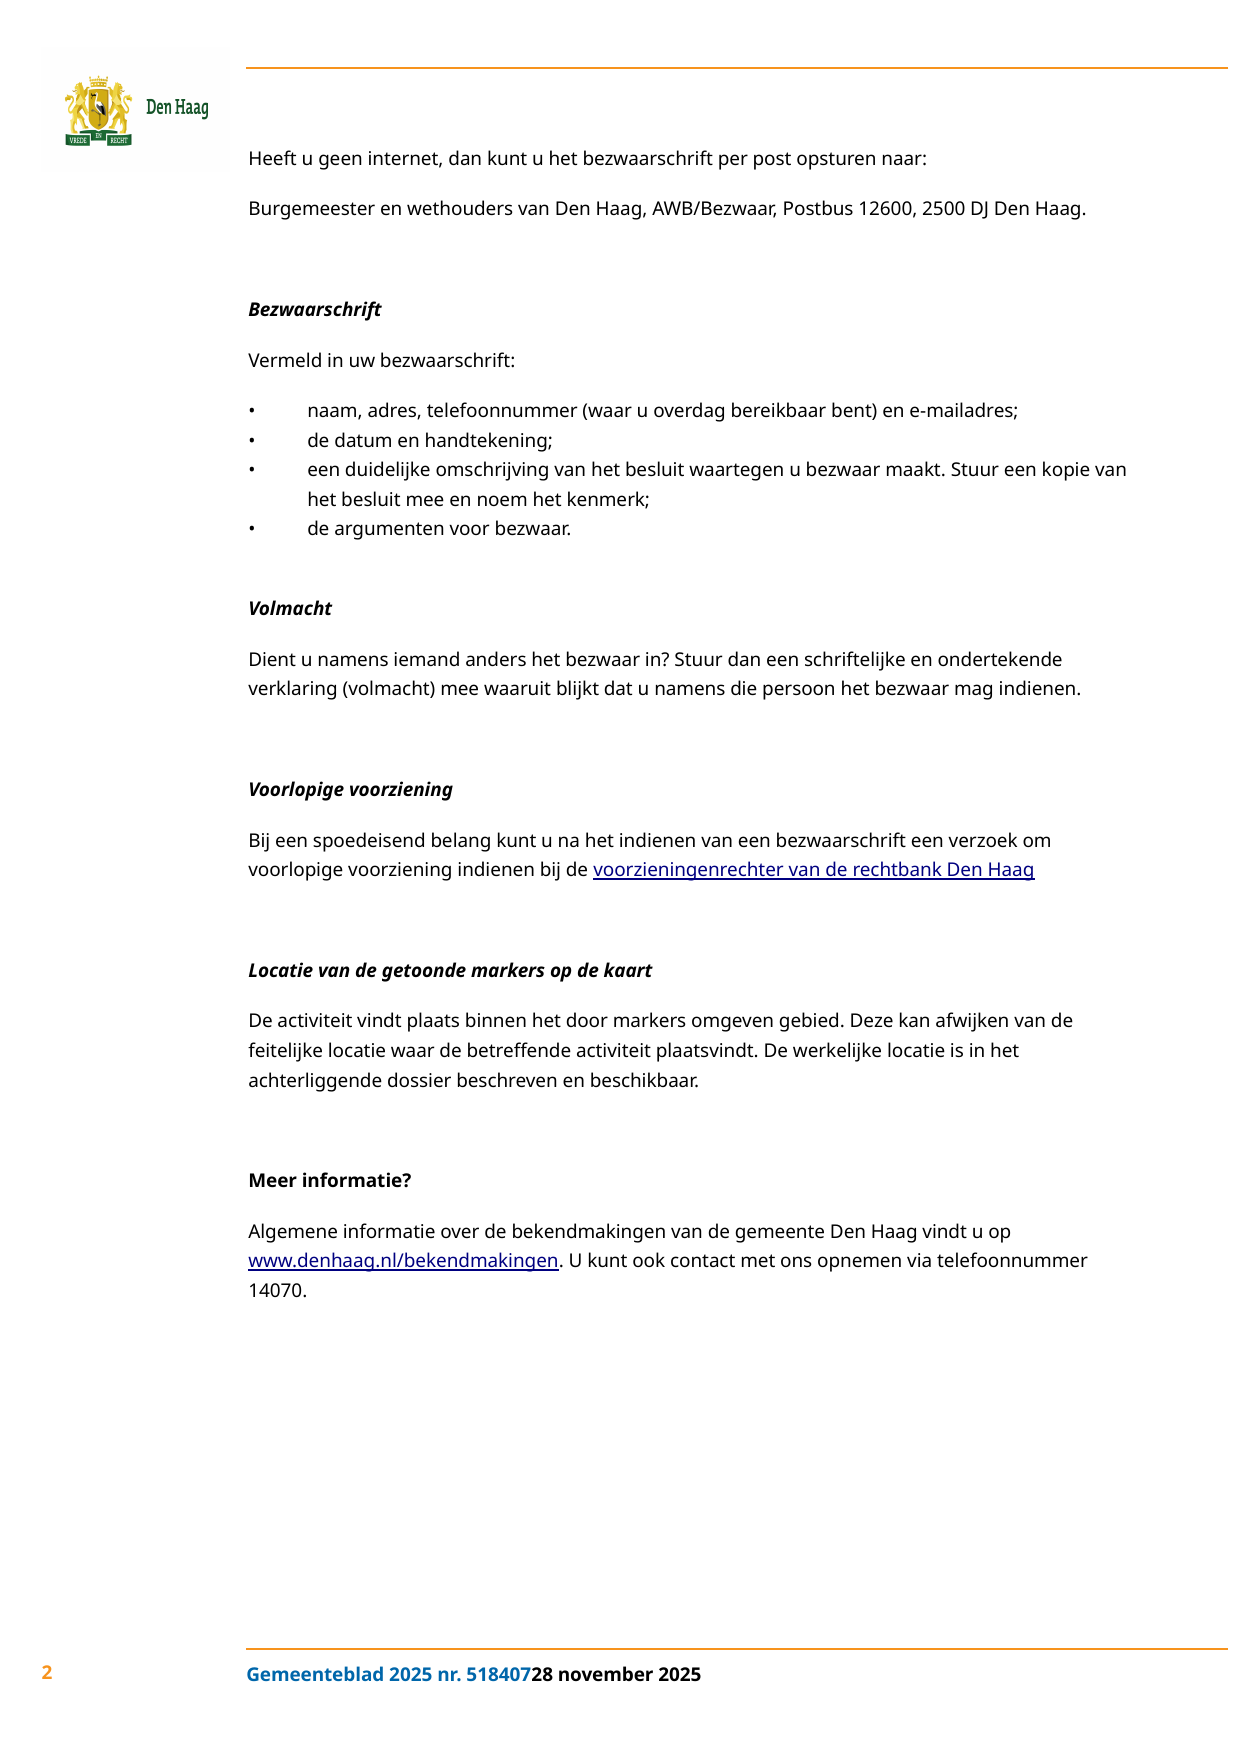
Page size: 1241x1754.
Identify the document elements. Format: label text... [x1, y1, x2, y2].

text Volmacht [248, 596, 1152, 621]
text Dient u namens iemand anders het bezwaar in? Stuur dan een schriftelijke en ondertekende verklaring (volmacht) mee waaruit blijkt dat u namens die persoon het bezwaar mag indienen. [248, 646, 1152, 701]
list de datum en handtekening; [248, 427, 1152, 453]
text Bezwaarschrift [248, 296, 1152, 322]
text Locatie van de getoonde markers op de kaart [248, 957, 1152, 983]
text De activiteit vindt plaats binnen het door markers omgeven gebied. Deze kan afwijken van de feitelijke locatie waar de betreffende activiteit plaatsvindt. De werkelijke locatie is in het achterliggende dossier beschreven en beschikbaar. [248, 1008, 1152, 1093]
text Bij een spoedeisend belang kunt u na het indienen van een bezwaarschrift een verzoek om voorlopige voorziening indienen bij de voorzieningenrechter van de rechtbank Den Haag [248, 827, 1152, 882]
text Heeft u geen internet, dan kunt u het bezwaarschrift per post opsturen naar: [248, 145, 1152, 171]
list naam, adres, telefoonnummer (waar u overdag bereikbaar bent) en e-mailadres; [248, 397, 1152, 423]
text Vermeld in uw bezwaarschrift: [248, 347, 1152, 373]
picture [41, 47, 231, 172]
list een duidelijke omschrijving van het besluit waartegen u bezwaar maakt. Stuur een kopie van het besluit mee en noem het kenmerk; [248, 456, 1152, 512]
list de argumenten voor bezwaar. [248, 516, 1152, 541]
text Meer informatie? [248, 1168, 1152, 1193]
text Algemene informatie over de bekendmakingen van de gemeente Den Haag vindt u op www.denhaag.nl/bekendmakingen. U kunt ook contact met ons opnemen via telefoonnummer 14070. [248, 1218, 1152, 1303]
text Voorlopige voorziening [248, 776, 1152, 802]
text Burgemeester en wethouders van Den Haag, AWB/Bezwaar, Postbus 12600, 2500 DJ Den Haag. [248, 196, 1152, 221]
